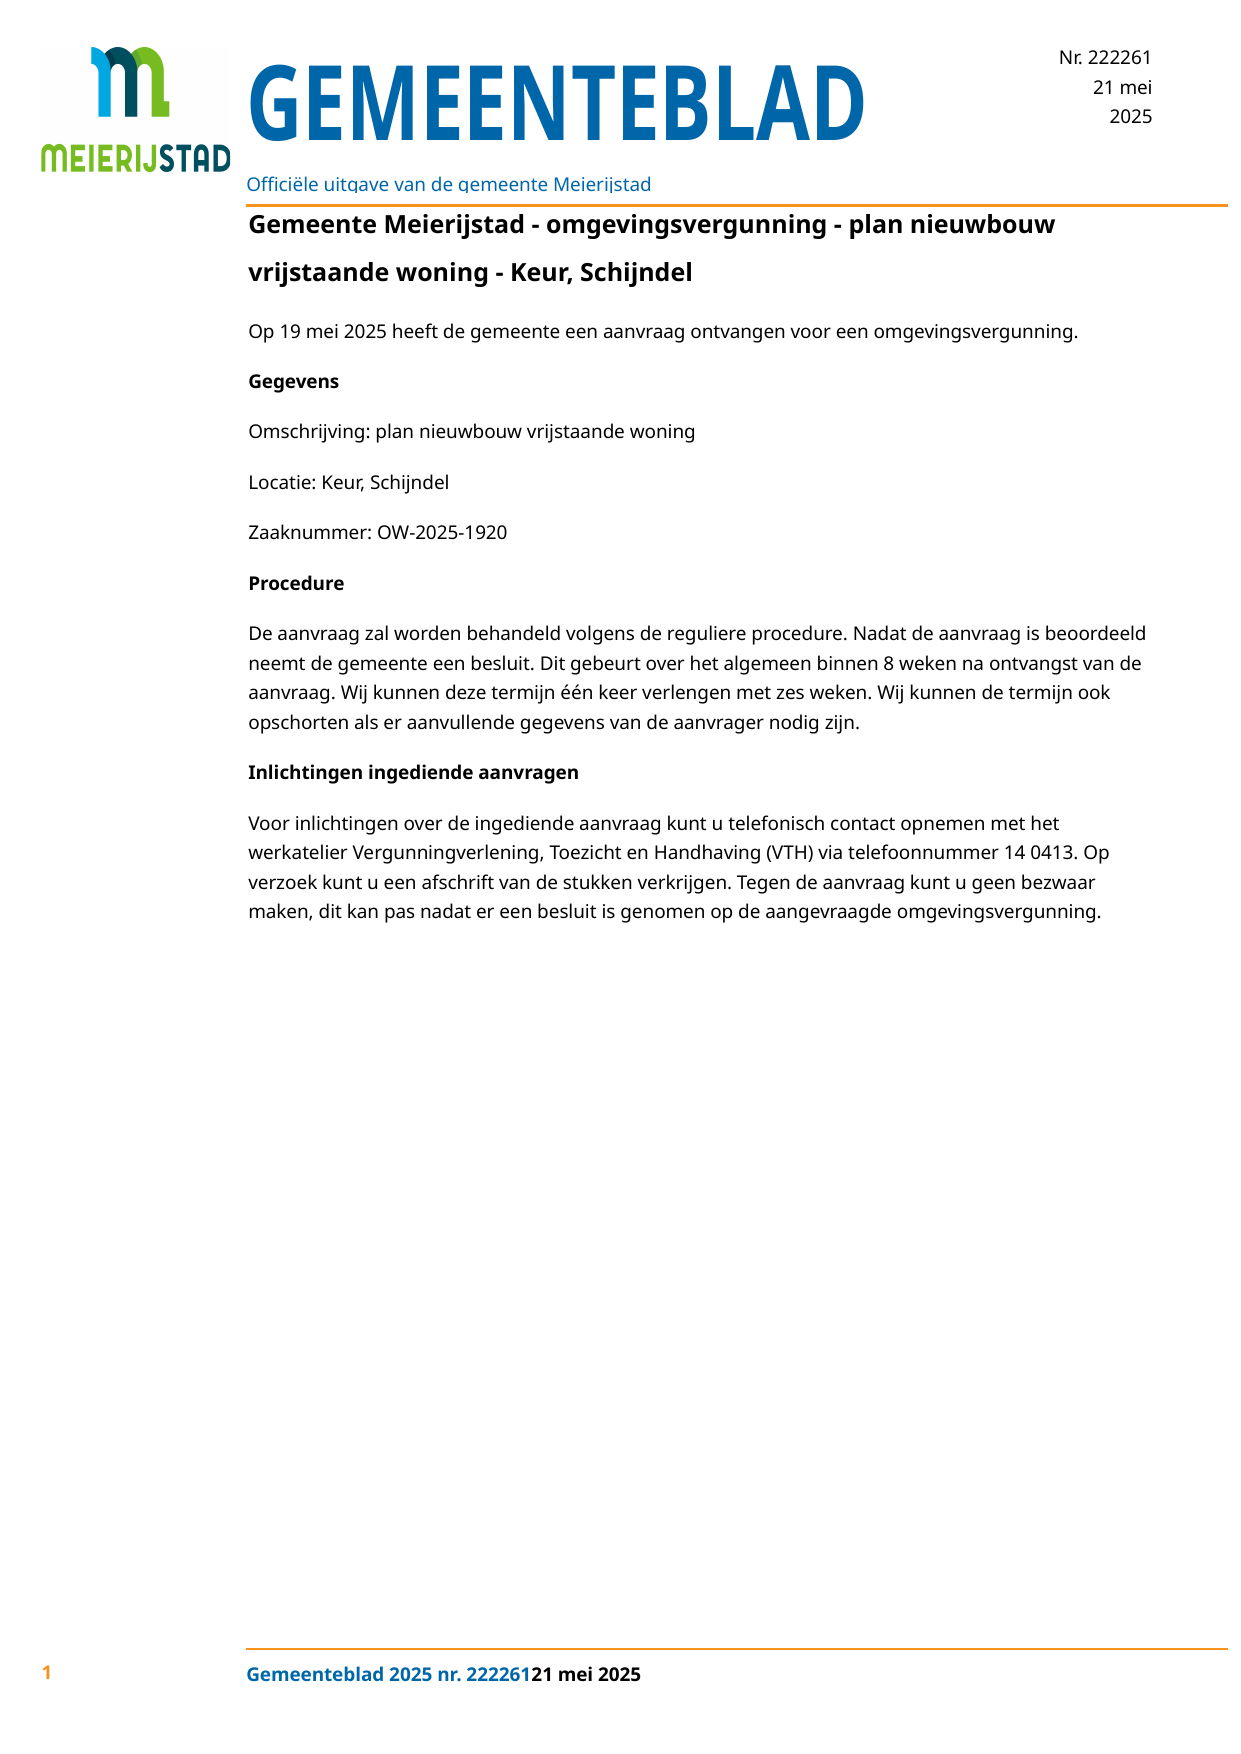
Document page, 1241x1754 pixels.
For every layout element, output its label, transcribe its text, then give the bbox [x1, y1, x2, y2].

text Zaaknummer: OW-2025-1920 [248, 519, 1152, 545]
text Procedure [248, 570, 1152, 596]
text Inlichtingen ingediende aanvragen [248, 759, 1152, 785]
text Omschrijving: plan nieuwbouw vrijstaande woning [248, 419, 1152, 444]
picture [41, 47, 231, 172]
text Voor inlichtingen over de ingediende aanvraag kunt u telefonisch contact opnemen met het werkatelier Vergunningverlening, Toezicht en Handhaving (VTH) via telefoonnummer 14 0413. Op verzoek kunt u een afschrift van de stukken verkrijgen. Tegen de aanvraag kunt u geen bezwaar maken, dit kan pas nadat er een besluit is genomen op de aangevraagde omgevingsvergunning. [248, 810, 1152, 924]
text Locatie: Keur, Schijndel [248, 469, 1152, 495]
text Gemeente Meierijstad - omgevingsvergunning - plan nieuwbouw vrijstaande woning - Keur, Schijndel [248, 207, 1152, 288]
text Op 19 mei 2025 heeft de gemeente een aanvraag ontvangen voor een omgevingsvergunning. [248, 318, 1152, 344]
text De aanvraag zal worden behandeld volgens de reguliere procedure. Nadat de aanvraag is beoordeeld neemt de gemeente een besluit. Dit gebeurt over het algemeen binnen 8 weken na ontvangst van de aanvraag. Wij kunnen deze termijn één keer verlengen met zes weken. Wij kunnen de termijn ook opschorten als er aanvullende gegevens van de aanvrager nodig zijn. [248, 620, 1152, 735]
text Gegevens [248, 368, 1152, 394]
